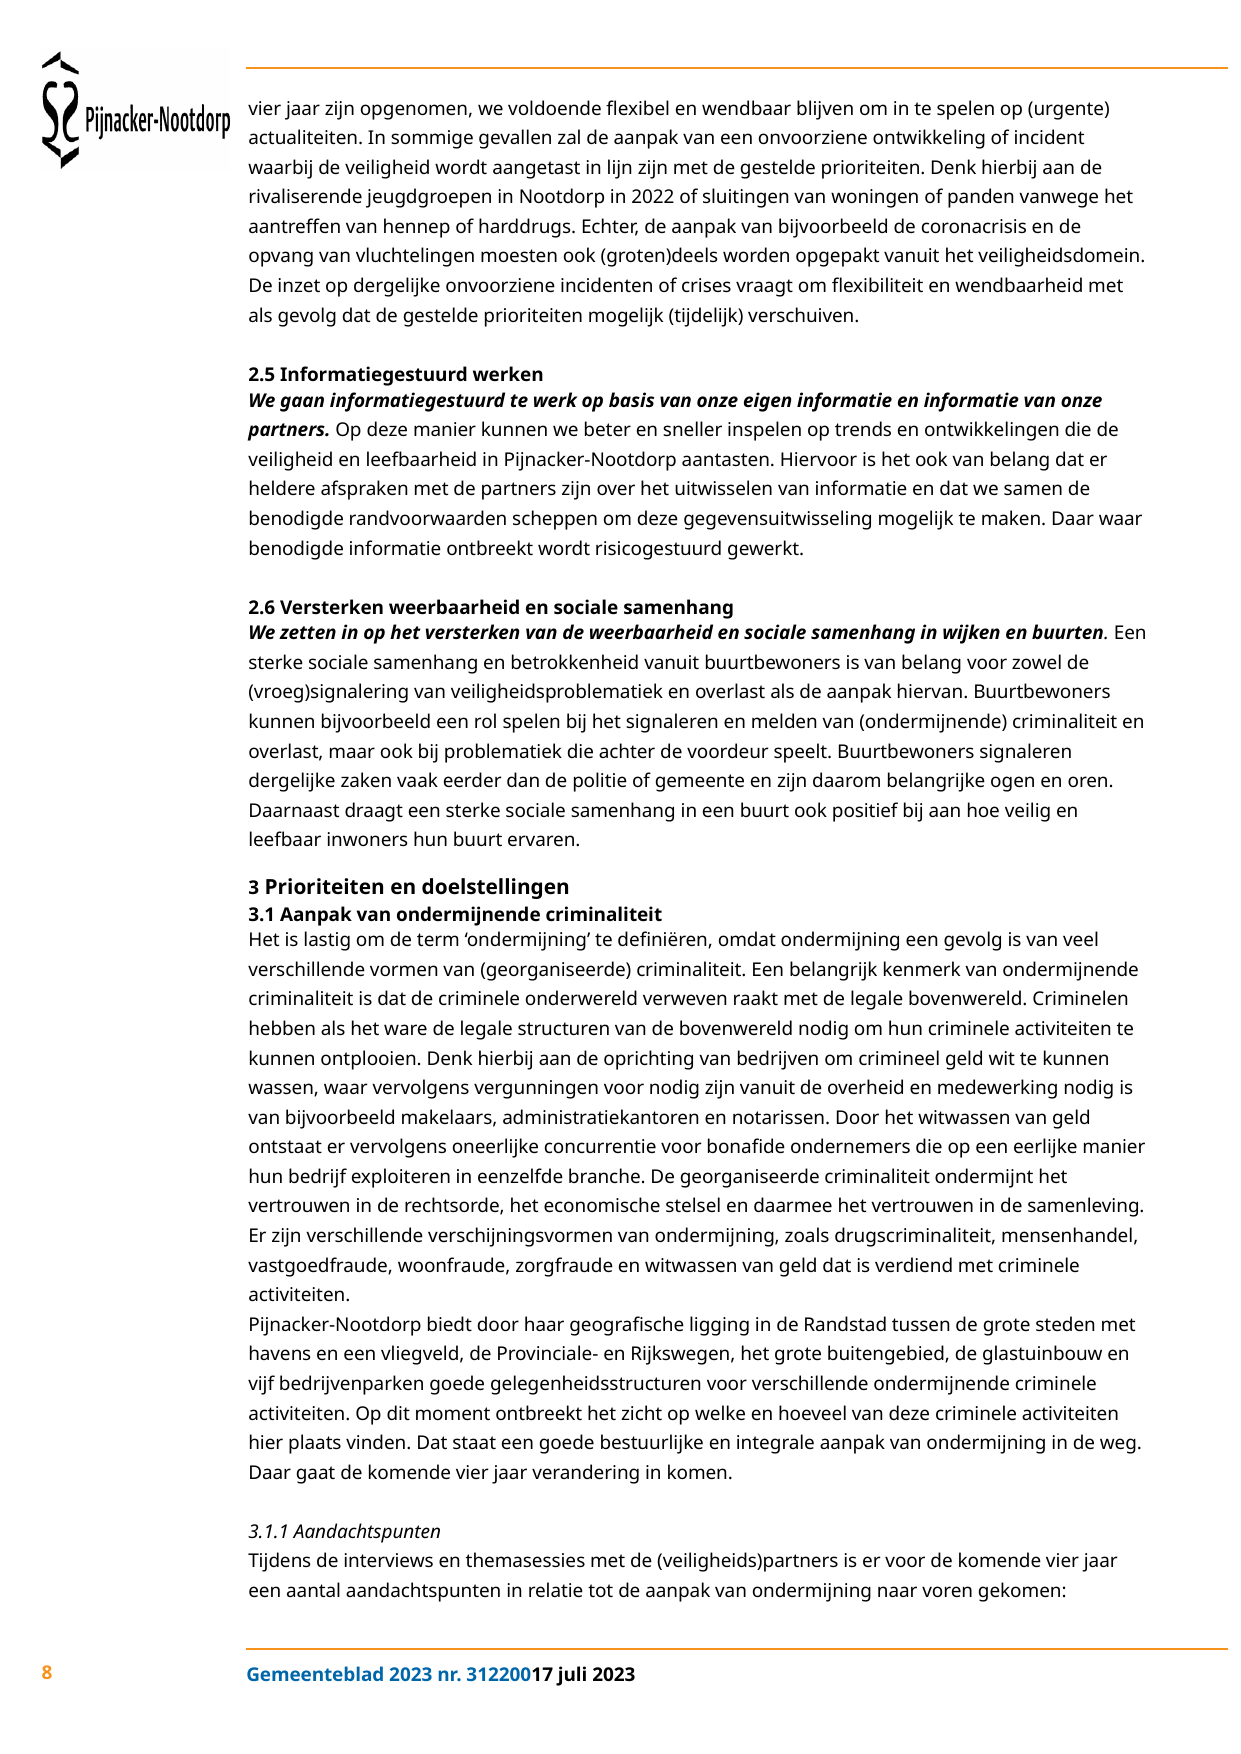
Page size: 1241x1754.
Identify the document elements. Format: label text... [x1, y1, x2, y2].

text 3.1 Aanpak van ondermijnende criminaliteit [248, 901, 1152, 926]
text We zetten in op het versterken van de weerbaarheid en sociale samenhang in wijken en buurten. Een sterke sociale samenhang en betrokkenheid vanuit buurtbewoners is van belang voor zowel de (vroeg)signalering van veiligheidsproblematiek en overlast als de aanpak hiervan. Buurtbewoners kunnen bijvoorbeeld een rol spelen bij het signaleren en melden van (ondermijnende) criminaliteit en overlast, maar ook bij problematiek die achter de voordeur speelt. Buurtbewoners signaleren dergelijke zaken vaak eerder dan de politie of gemeente en zijn daarom belangrijke ogen en oren. Daarnaast draagt een sterke sociale samenhang in een buurt ook positief bij aan hoe veilig en leefbaar inwoners hun buurt ervaren. [248, 619, 1152, 852]
picture [41, 47, 231, 172]
text 2.5 Informatiegestuurd werken [248, 361, 1152, 387]
text Pijnacker-Nootdorp biedt door haar geografische ligging in de Randstad tussen de grote steden met havens en een vliegveld, de Provinciale- en Rijkswegen, het grote buitengebied, de glastuinbouw en vijf bedrijvenparken goede gelegenheidsstructuren voor verschillende ondermijnende criminele activiteiten. Op dit moment ontbreekt het zicht op welke en hoeveel van deze criminele activiteiten hier plaats vinden. Dat staat een goede bestuurlijke en integrale aanpak van ondermijning in de weg. Daar gaat de komende vier jaar verandering in komen. [248, 1311, 1152, 1485]
text We gaan informatiegestuurd te werk op basis van onze eigen informatie en informatie van onze partners. Op deze manier kunnen we beter en sneller inspelen op trends en ontwikkelingen die de veiligheid en leefbaarheid in Pijnacker-Nootdorp aantasten. Hiervoor is het ook van belang dat er heldere afspraken met de partners zijn over het uitwisselen van informatie en dat we samen de benodigde randvoorwaarden scheppen om deze gegevensuitwisseling mogelijk te maken. Daar waar benodigde informatie ontbreekt wordt risicogestuurd gewerkt. [248, 387, 1152, 560]
text 3.1.1 Aandachtspunten [248, 1518, 1152, 1544]
text Het is lastig om de term ‘ondermijning’ te definiëren, omdat ondermijning een gevolg is van veel verschillende vormen van (georganiseerde) criminaliteit. Een belangrijk kenmerk van ondermijnende criminaliteit is dat de criminele onderwereld verweven raakt met de legale bovenwereld. Criminelen hebben als het ware de legale structuren van de bovenwereld nodig om hun criminele activiteiten te kunnen ontplooien. Denk hierbij aan de oprichting van bedrijven om crimineel geld wit te kunnen wassen, waar vervolgens vergunningen voor nodig zijn vanuit de overheid en medewerking nodig is van bijvoorbeeld makelaars, administratiekantoren en notarissen. Door het witwassen van geld ontstaat er vervolgens oneerlijke concurrentie voor bonafide ondernemers die op een eerlijke manier hun bedrijf exploiteren in eenzelfde branche. De georganiseerde criminaliteit ondermijnt het vertrouwen in de rechtsorde, het economische stelsel en daarmee het vertrouwen in de samenleving. Er zijn verschillende verschijningsvormen van ondermijning, zoals drugscriminaliteit, mensenhandel, vastgoedfraude, woonfraude, zorgfraude en witwassen van geld dat is verdiend met criminele activiteiten. [248, 926, 1152, 1307]
text 3 Prioriteiten en doelstellingen [248, 872, 1152, 901]
text Tijdens de interviews en themasessies met de (veiligheids)partners is er voor de komende vier jaar een aantal aandachtspunten in relatie tot de aanpak van ondermijning naar voren gekomen: [248, 1548, 1152, 1603]
text 2.6 Versterken weerbaarheid en sociale samenhang [248, 594, 1152, 619]
text vier jaar zijn opgenomen, we voldoende flexibel en wendbaar blijven om in te spelen op (urgente) actualiteiten. In sommige gevallen zal de aanpak van een onvoorziene ontwikkeling of incident waarbij de veiligheid wordt aangetast in lijn zijn met de gestelde prioriteiten. Denk hierbij aan de rivaliserende jeugdgroepen in Nootdorp in 2022 of sluitingen van woningen of panden vanwege het aantreffen van hennep of harddrugs. Echter, de aanpak van bijvoorbeeld de coronacrisis en de opvang van vluchtelingen moesten ook (groten)deels worden opgepakt vanuit het veiligheidsdomein. De inzet op dergelijke onvoorziene incidenten of crises vraagt om flexibiliteit en wendbaarheid met als gevolg dat de gestelde prioriteiten mogelijk (tijdelijk) verschuiven. [248, 95, 1152, 328]
